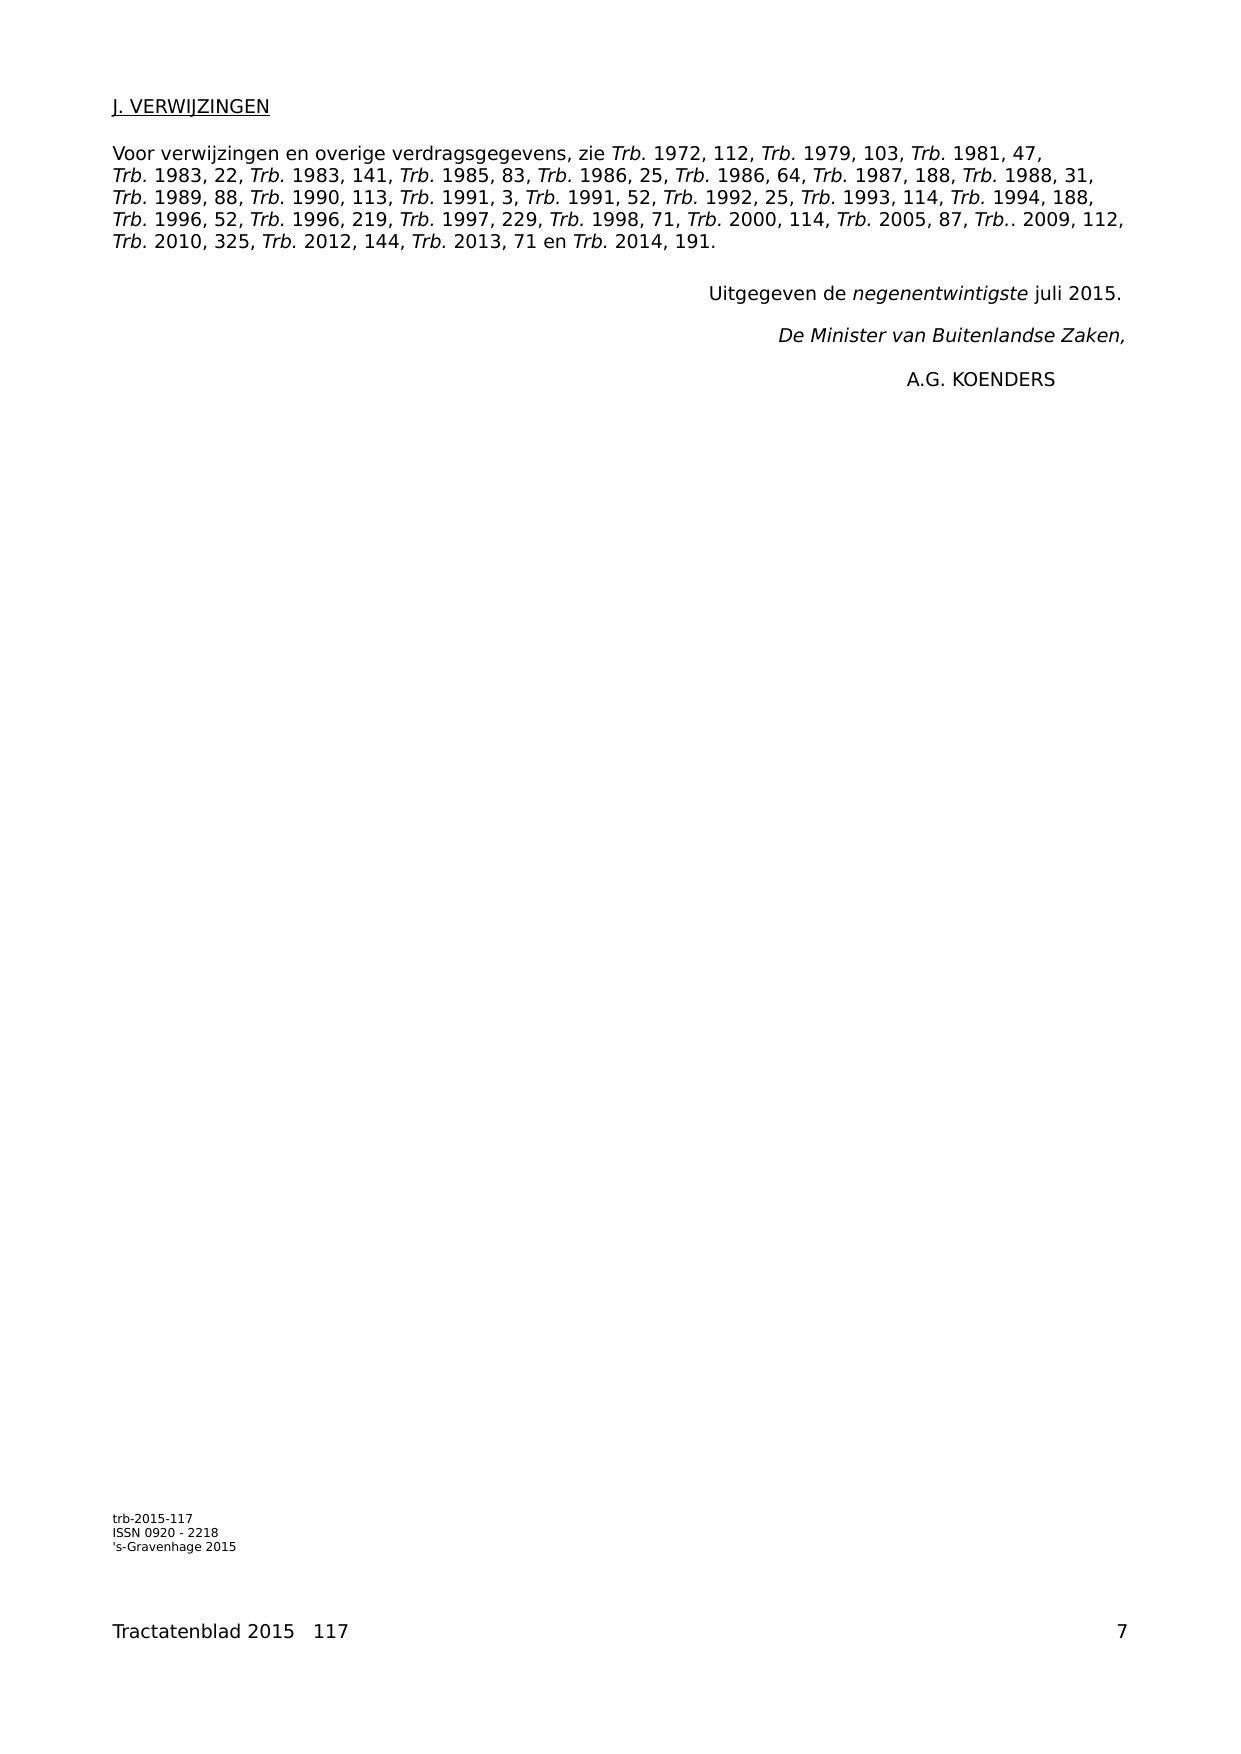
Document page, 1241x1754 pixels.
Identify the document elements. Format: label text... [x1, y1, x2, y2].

text ISSN 0920 - 2218 [112, 1526, 346, 1540]
text trb-2015-117 [112, 1512, 346, 1526]
text 's-Gravenhage 2015 [112, 1540, 346, 1554]
text Uitgegeven de negenentwintigste juli 2015. [112, 283, 1128, 305]
subtitle J. VERWIJZINGEN [112, 96, 1128, 118]
text Voor verwijzingen en overige verdragsgegevens, zie Trb. 1972, 112, Trb. 1979, 103, Trb. 1981, 47, Trb. 1983, 22, Trb. 1983, 141, Trb. 1985, 83, Trb. 1986, 25, Trb. 1986, 64, Trb. 1987, 188, Trb. 1988, 31, Trb. 1989, 88, Trb. 1990, 113, Trb. 1991, 3, Trb. 1991, 52, Trb. 1992, 25, Trb. 1993, 114, Trb. 1994, 188, Trb. 1996, 52, Trb. 1996, 219, Trb. 1997, 229, Trb. 1998, 71, Trb. 2000, 114, Trb. 2005, 87, Trb.. 2009, 112, Trb. 2010, 325, Trb. 2012, 144, Trb. 2013, 71 en Trb. 2014, 191. [112, 143, 1128, 253]
text De Minister van Buitenlandse Zaken, A.G. KOENDERS [112, 325, 1128, 391]
